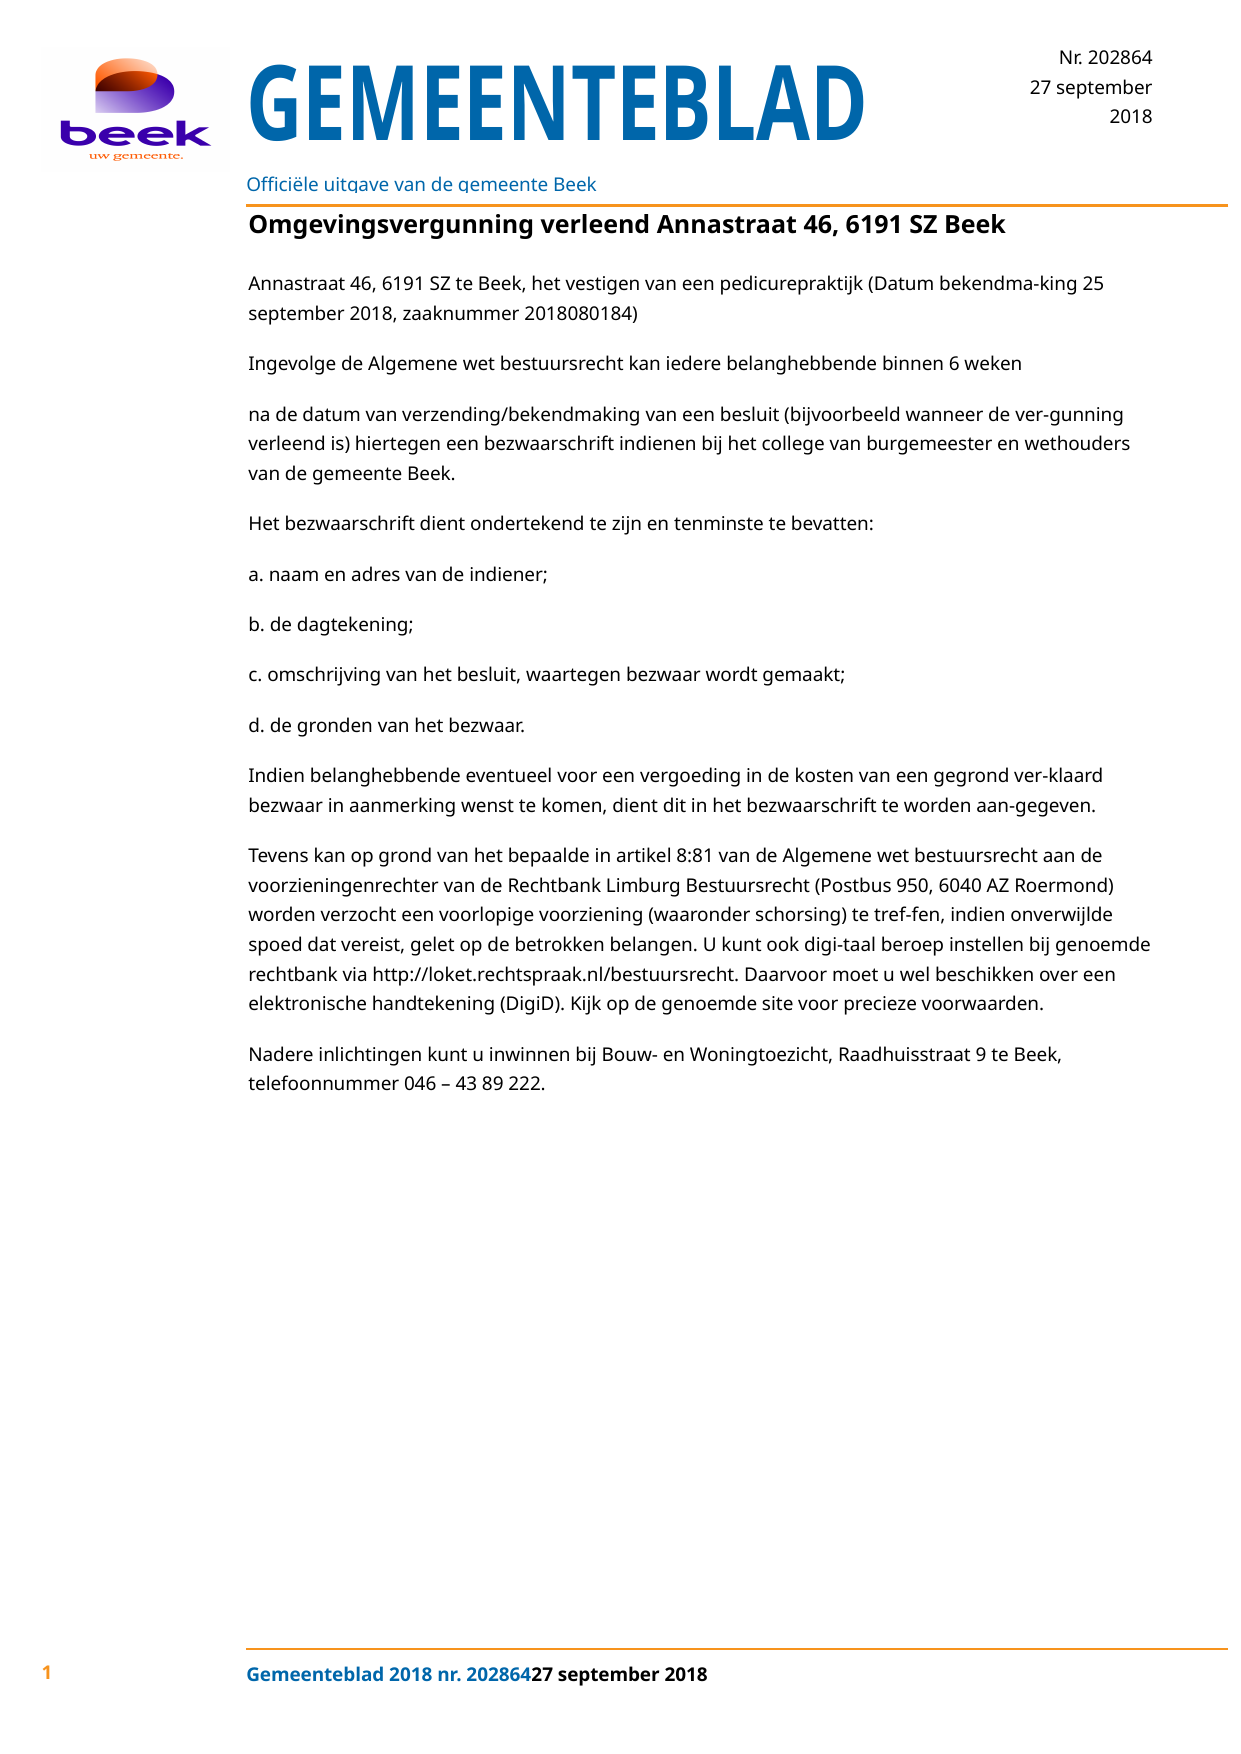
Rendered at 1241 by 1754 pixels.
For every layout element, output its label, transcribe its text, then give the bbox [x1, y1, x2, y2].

text Omgevingsvergunning verleend Annastraat 46, 6191 SZ Beek [248, 207, 1152, 241]
text Het bezwaarschrift dient ondertekend te zijn en tenminste te bevatten: [248, 510, 1152, 536]
text a. naam en adres van de indiener; [248, 561, 1152, 586]
text c. omschrijving van het besluit, waartegen bezwaar wordt gemaakt; [248, 662, 1152, 687]
text Annastraat 46, 6191 SZ te Beek, het vestigen van een pedicurepraktijk (Datum bekendma-king 25 september 2018, zaaknummer 2018080184) [248, 270, 1152, 326]
text Nadere inlichtingen kunt u inwinnen bij Bouw- en Woningtoezicht, Raadhuisstraat 9 te Beek, telefoonnummer 046 – 43 89 222. [248, 1041, 1152, 1096]
text Tevens kan op grond van het bepaalde in artikel 8:81 van de Algemene wet bestuursrecht aan de voorzieningenrechter van de Rechtbank Limburg Bestuursrecht (Postbus 950, 6040 AZ Roermond) worden verzocht een voorlopige voorziening (waaronder schorsing) te tref-fen, indien onverwijlde spoed dat vereist, gelet op de betrokken belangen. U kunt ook digi-taal beroep instellen bij genoemde rechtbank via http://loket.rechtspraak.nl/bestuursrecht. Daarvoor moet u wel beschikken over een elektronische handtekening (DigiD). Kijk op de genoemde site voor precieze voorwaarden. [248, 842, 1152, 1016]
text d. de gronden van het bezwaar. [248, 712, 1152, 738]
text Ingevolge de Algemene wet bestuursrecht kan iedere belanghebbende binnen 6 weken [248, 350, 1152, 376]
text Indien belanghebbende eventueel voor een vergoeding in de kosten van een gegrond ver-klaard bezwaar in aanmerking wenst te komen, dient dit in het bezwaarschrift te worden aan-gegeven. [248, 762, 1152, 818]
text na de datum van verzending/bekendmaking van een besluit (bijvoorbeeld wanneer de ver-gunning verleend is) hiertegen een bezwaarschrift indienen bij het college van burgemeester en wethouders van de gemeente Beek. [248, 401, 1152, 486]
picture [41, 47, 231, 172]
text b. de dagtekening; [248, 611, 1152, 637]
